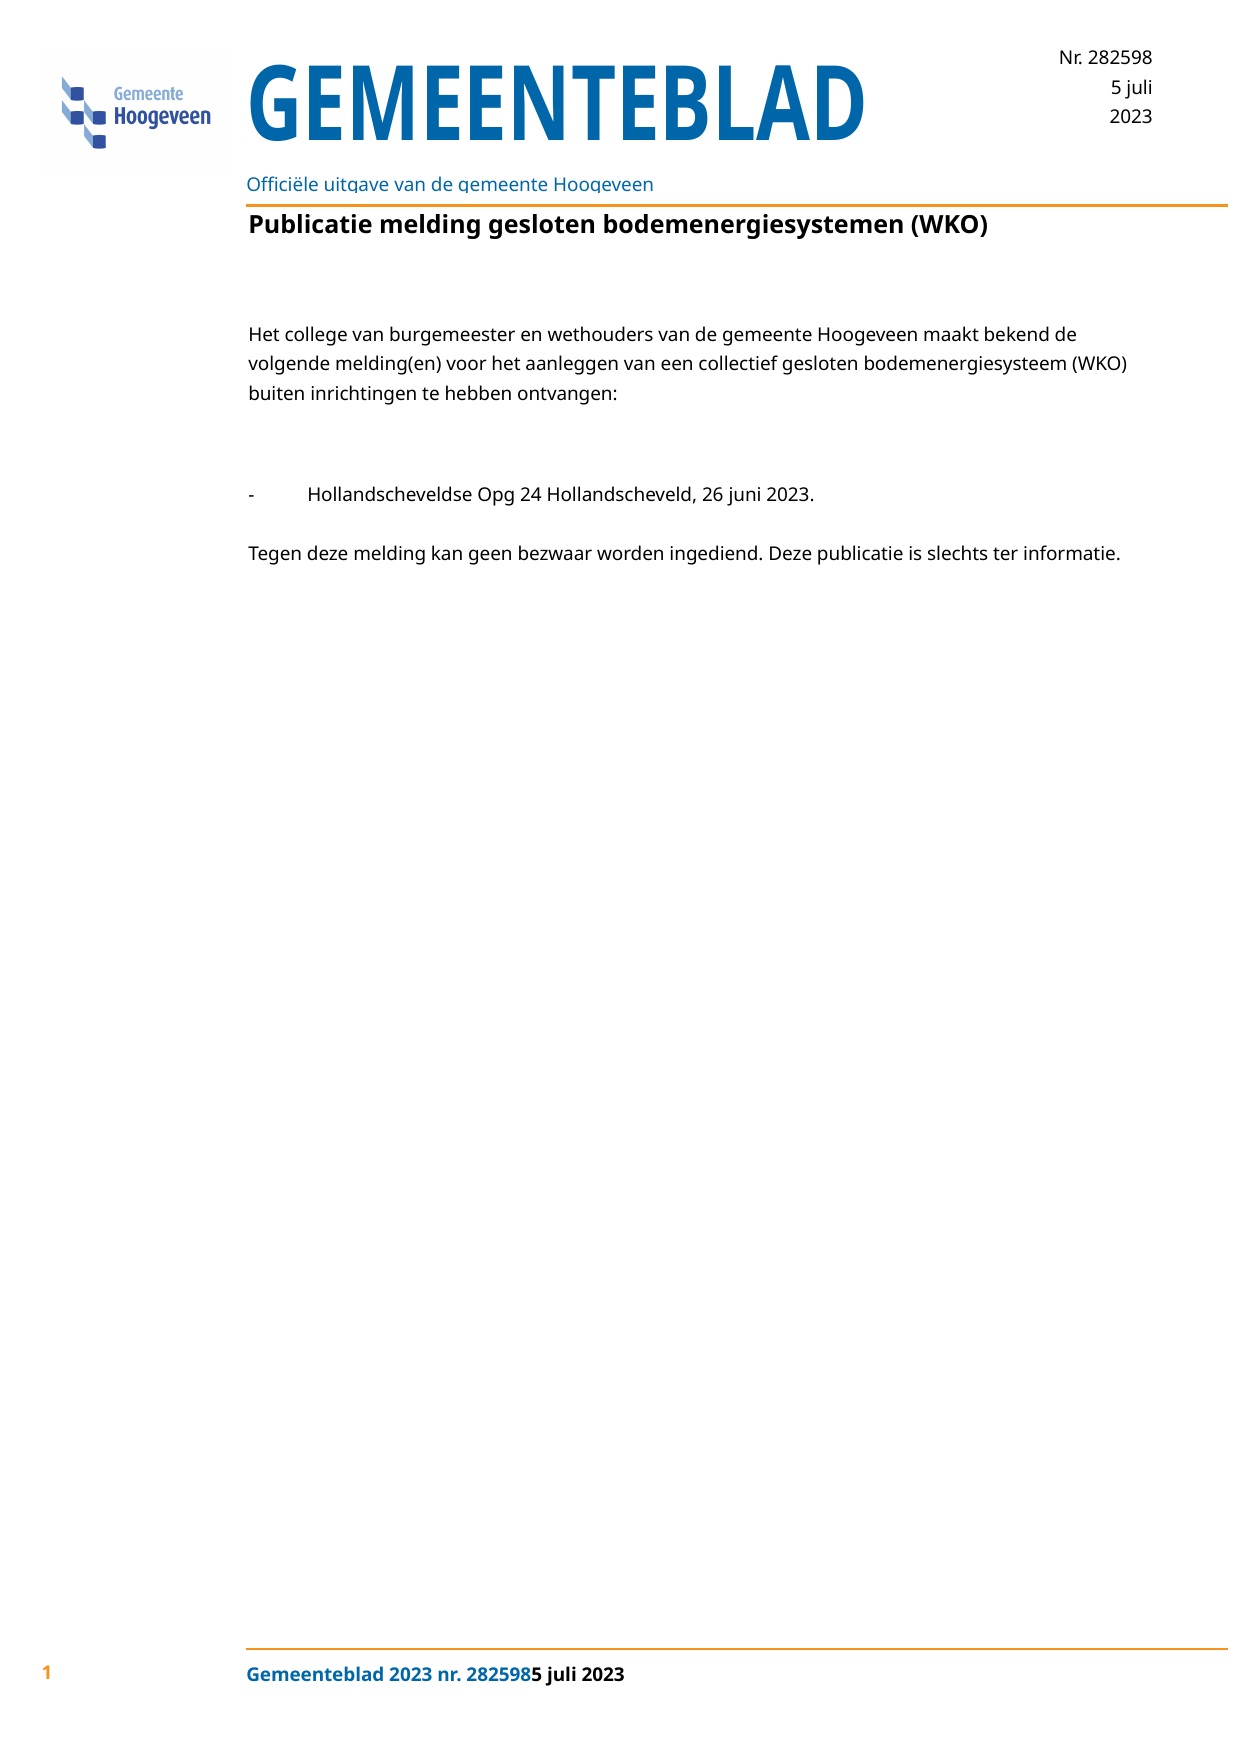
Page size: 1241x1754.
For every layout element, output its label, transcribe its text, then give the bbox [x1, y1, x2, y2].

text Publicatie melding gesloten bodemenergiesystemen (WKO) [248, 207, 1152, 241]
list Hollandscheveldse Opg 24 Hollandscheveld, 26 juni 2023. [248, 481, 1152, 506]
text Tegen deze melding kan geen bezwaar worden ingediend. Deze publicatie is slechts ter informatie. [248, 540, 1152, 566]
text Het college van burgemeester en wethouders van de gemeente Hoogeveen maakt bekend de volgende melding(en) voor het aanleggen van een collectief gesloten bodemenergiesysteem (WKO) buiten inrichtingen te hebben ontvangen: [248, 321, 1152, 406]
picture [41, 47, 231, 172]
